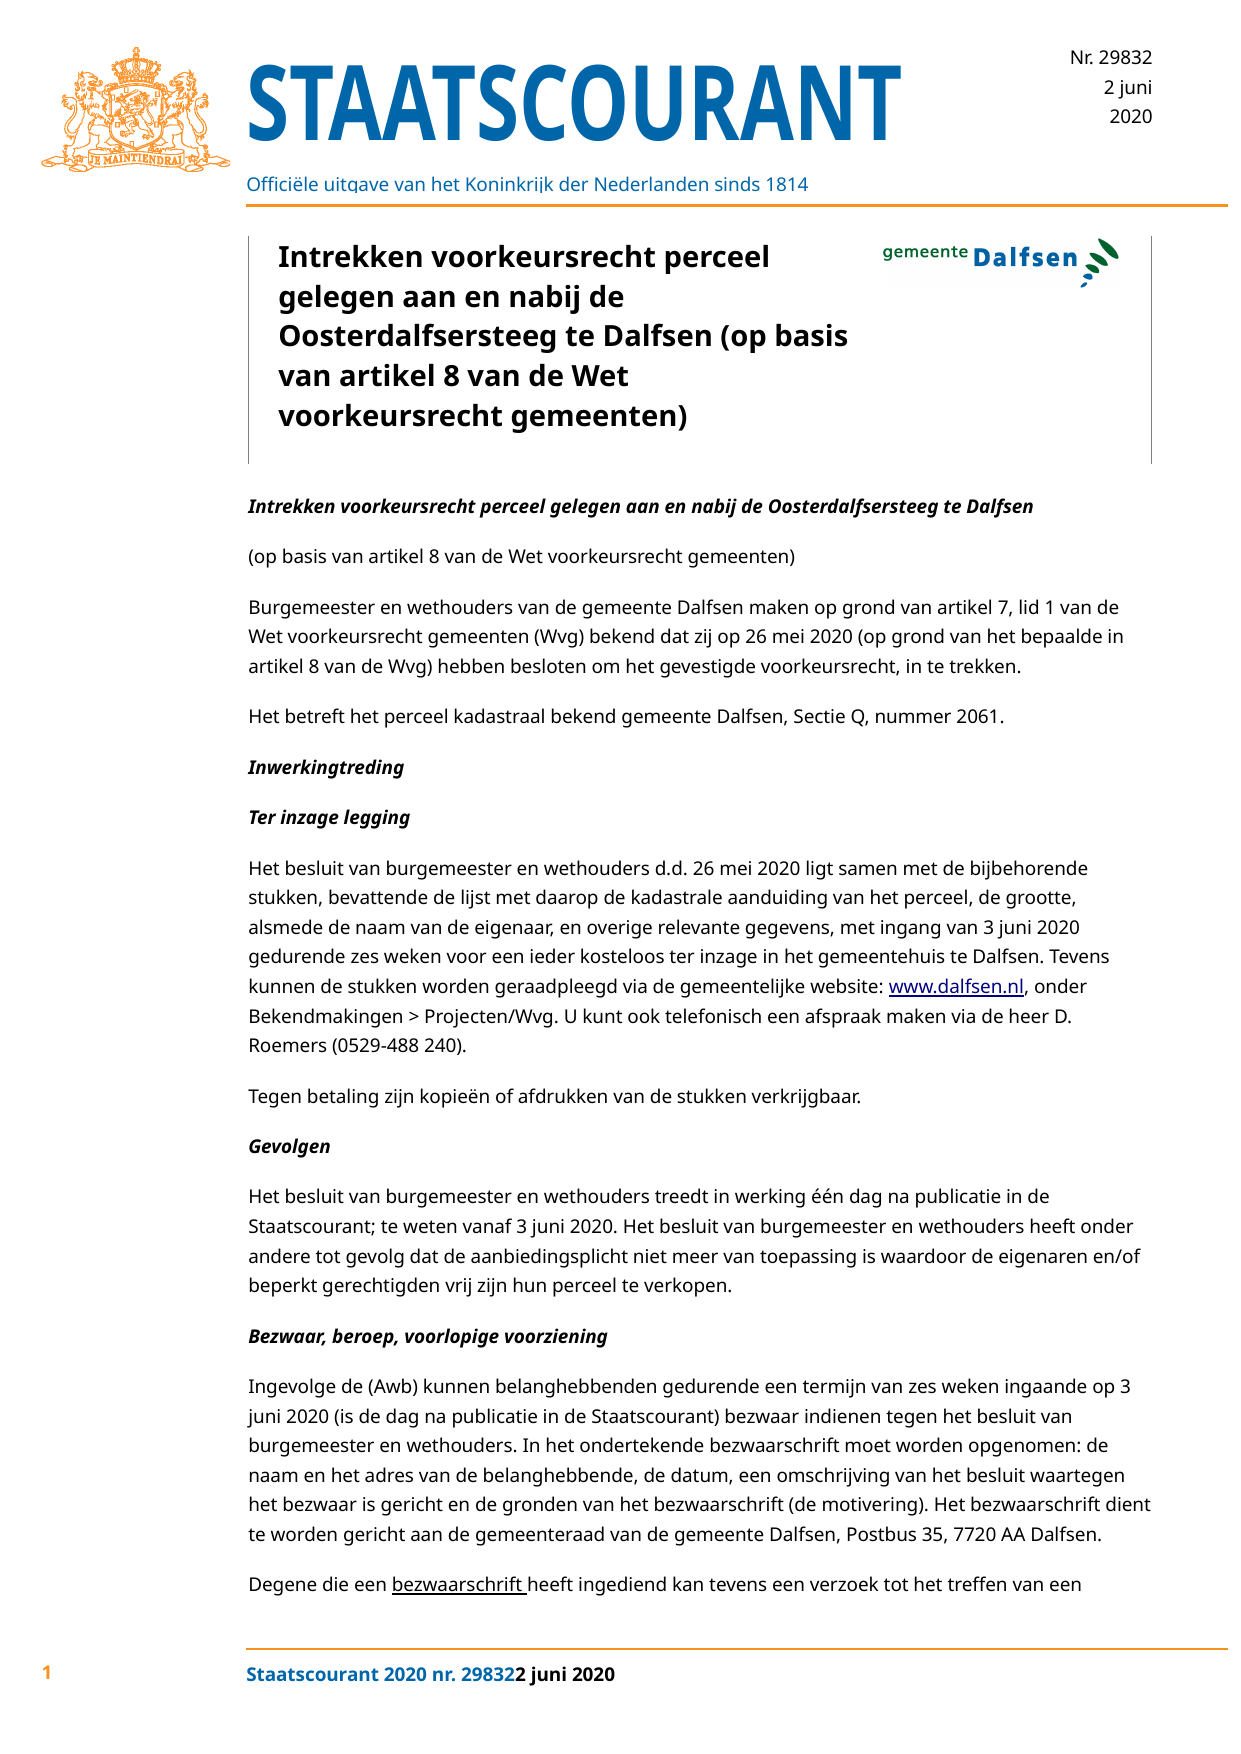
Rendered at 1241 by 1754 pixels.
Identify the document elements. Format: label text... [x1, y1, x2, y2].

text Het besluit van burgemeester en wethouders treedt in werking één dag na publicatie in de Staatscourant; te weten vanaf 3 juni 2020. Het besluit van burgemeester en wethouders heeft onder andere tot gevolg dat de aanbiedingsplicht niet meer van toepassing is waardoor de eigenaren en/of beperkt gerechtigden vrij zijn hun perceel te verkopen. [248, 1184, 1152, 1298]
text Gevolgen [248, 1133, 1152, 1159]
text (op basis van artikel 8 van de Wet voorkeursrecht gemeenten) [248, 544, 1152, 569]
text Ter inzage legging [248, 804, 1152, 830]
text Degene die een bezwaarschrift heeft ingediend kan tevens een verzoek tot het treffen van een [248, 1572, 1152, 1597]
text Tegen betaling zijn kopieën of afdrukken van de stukken verkrijgbaar. [248, 1083, 1152, 1109]
text Inwerkingtreding [248, 754, 1152, 780]
text Het betreft het perceel kadastraal bekend gemeente Dalfsen, Sectie Q, nummer 2061. [248, 704, 1152, 729]
picture [882, 236, 1119, 289]
text Intrekken voorkeursrecht perceel gelegen aan en nabij de Oosterdalfsersteeg te Dalfsen [248, 493, 1152, 519]
text Burgemeester en wethouders van de gemeente Dalfsen maken op grond van artikel 7, lid 1 van de Wet voorkeursrecht gemeenten (Wvg) bekend dat zij op 26 mei 2020 (op grond van het bepaalde in artikel 8 van de Wvg) hebben besloten om het gevestigde voorkeursrecht, in te trekken. [248, 594, 1152, 679]
text Het besluit van burgemeester en wethouders d.d. 26 mei 2020 ligt samen met de bijbehorende stukken, bevattende de lijst met daarop de kadastrale aanduiding van het perceel, de grootte, alsmede de naam van de eigenaar, en overige relevante gegevens, met ingang van 3 juni 2020 gedurende zes weken voor een ieder kosteloos ter inzage in het gemeentehuis te Dalfsen. Tevens kunnen de stukken worden geraadpleegd via de gemeentelijke website: www.dalfsen.nl, onder Bekendmakingen > Projecten/Wvg. U kunt ook telefonisch een afspraak maken via de heer D. Roemers (0529-488 240). [248, 855, 1152, 1058]
text Bezwaar, beroep, voorlopige voorziening [248, 1323, 1152, 1349]
text Ingevolge de (Awb) kunnen belanghebbenden gedurende een termijn van zes weken ingaande op 3 juni 2020 (is de dag na publicatie in de Staatscourant) bezwaar indienen tegen het besluit van burgemeester en wethouders. In het ondertekende bezwaarschrift moet worden opgenomen: de naam en het adres van de belanghebbende, de datum, een omschrijving van het besluit waartegen het bezwaar is gericht en de gronden van het bezwaarschrift (de motivering). Het bezwaarschrift dient te worden gericht aan de gemeenteraad van de gemeente Dalfsen, Postbus 35, 7720 AA Dalfsen. [248, 1373, 1152, 1547]
table_header Intrekken voorkeursrecht perceel gelegen aan en nabij de Oosterdalfsersteeg te Dalfsen (op basis van artikel 8 van de Wet voorkeursrecht gemeenten) [249, 236, 850, 464]
table_header [850, 236, 1151, 464]
picture [41, 47, 231, 172]
